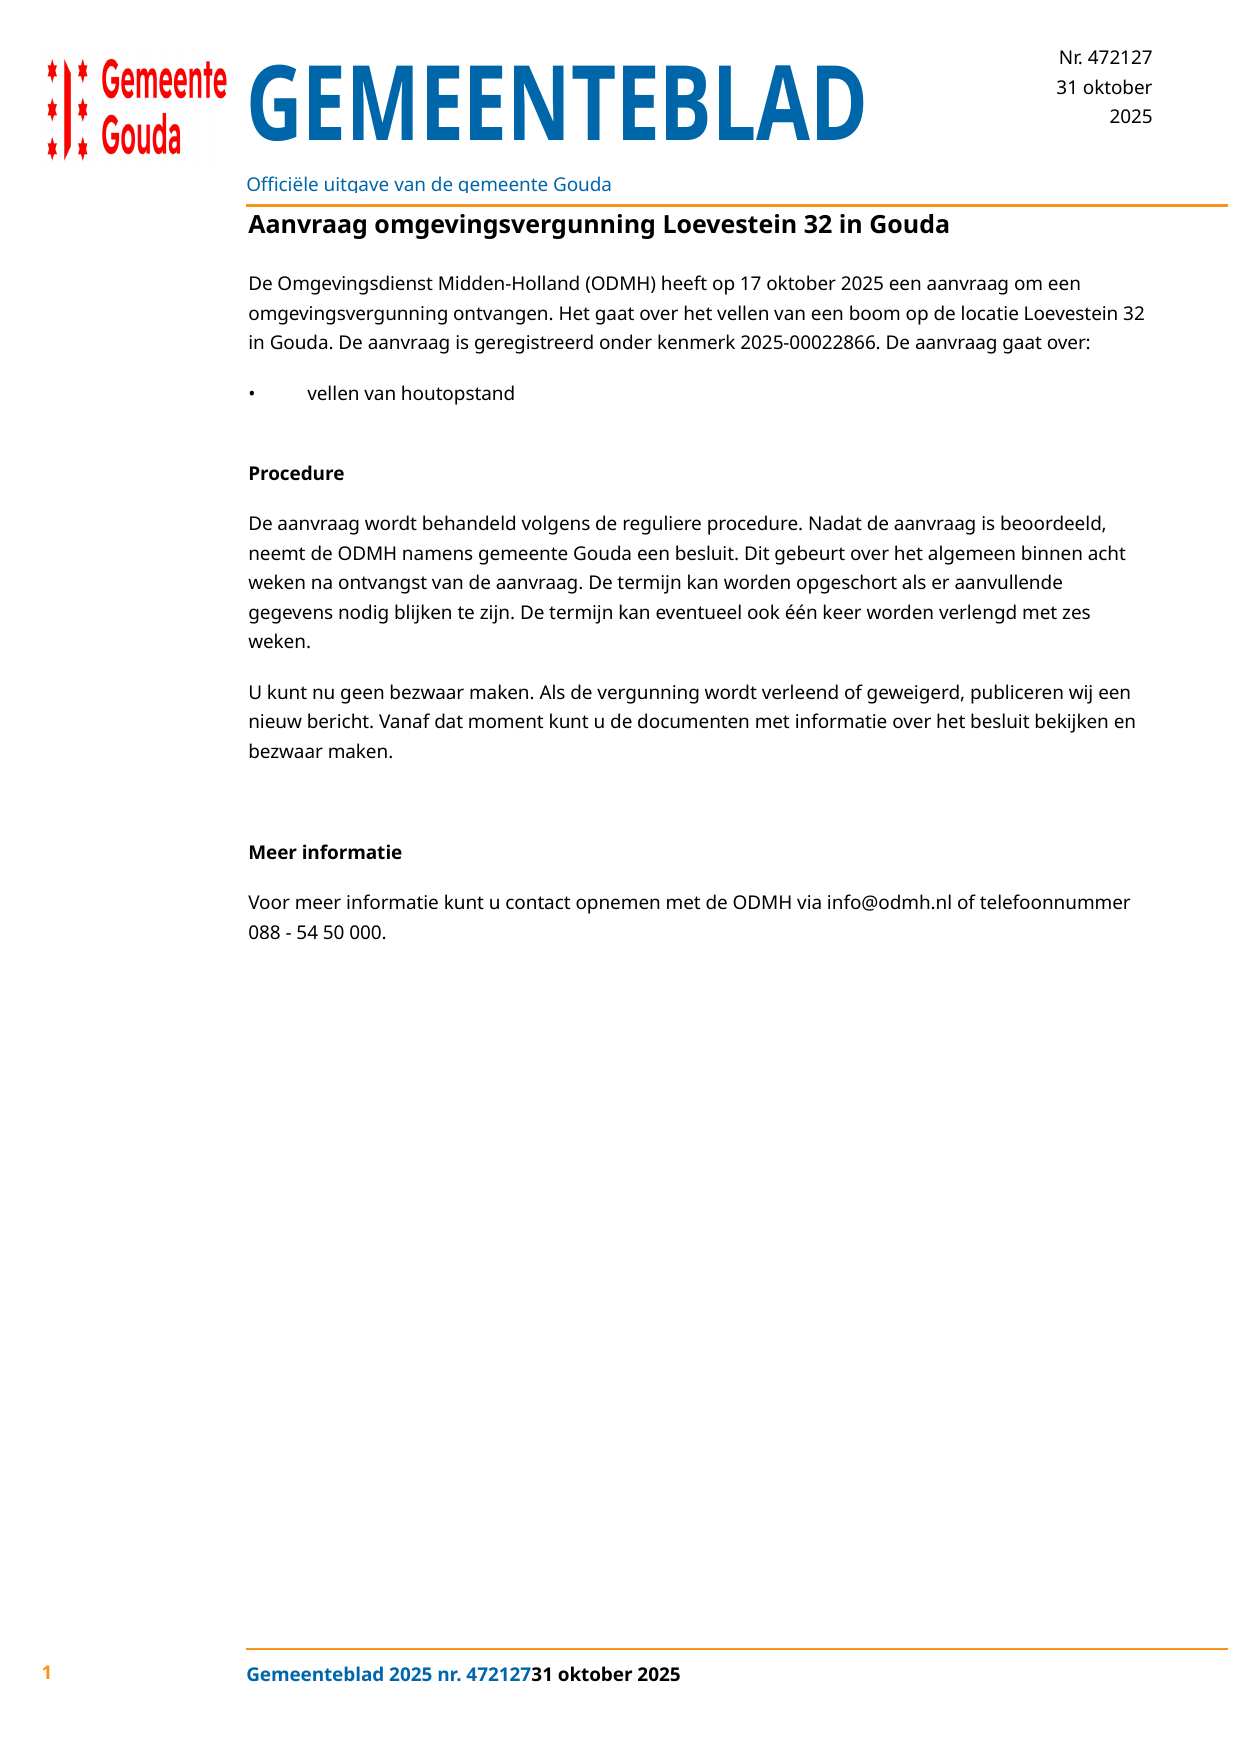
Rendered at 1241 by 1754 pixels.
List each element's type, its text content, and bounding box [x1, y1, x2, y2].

picture [41, 47, 231, 172]
text Voor meer informatie kunt u contact opnemen met de ODMH via info@odmh.nl of telefoonnummer 088 - 54 50 000. [248, 889, 1152, 945]
text De aanvraag wordt behandeld volgens de reguliere procedure. Nadat de aanvraag is beoordeeld, neemt de ODMH namens gemeente Gouda een besluit. Dit gebeurt over het algemeen binnen acht weken na ontvangst van de aanvraag. De termijn kan worden opgeschort als er aanvullende gegevens nodig blijken te zijn. De termijn kan eventueel ook één keer worden verlengd met zes weken. [248, 510, 1152, 654]
text Aanvraag omgevingsvergunning Loevestein 32 in Gouda [248, 207, 1152, 241]
text Meer informatie [248, 839, 1152, 865]
text U kunt nu geen bezwaar maken. Als de vergunning wordt verleend of geweigerd, publiceren wij een nieuw bericht. Vanaf dat moment kunt u de documenten met informatie over het besluit bekijken en bezwaar maken. [248, 679, 1152, 764]
text De Omgevingsdienst Midden-Holland (ODMH) heeft op 17 oktober 2025 een aanvraag om een omgevingsvergunning ontvangen. Het gaat over het vellen van een boom op de locatie Loevestein 32 in Gouda. De aanvraag is geregistreerd onder kenmerk 2025-00022866. De aanvraag gaat over: [248, 270, 1152, 355]
list vellen van houtopstand [248, 380, 1152, 406]
text Procedure [248, 460, 1152, 486]
